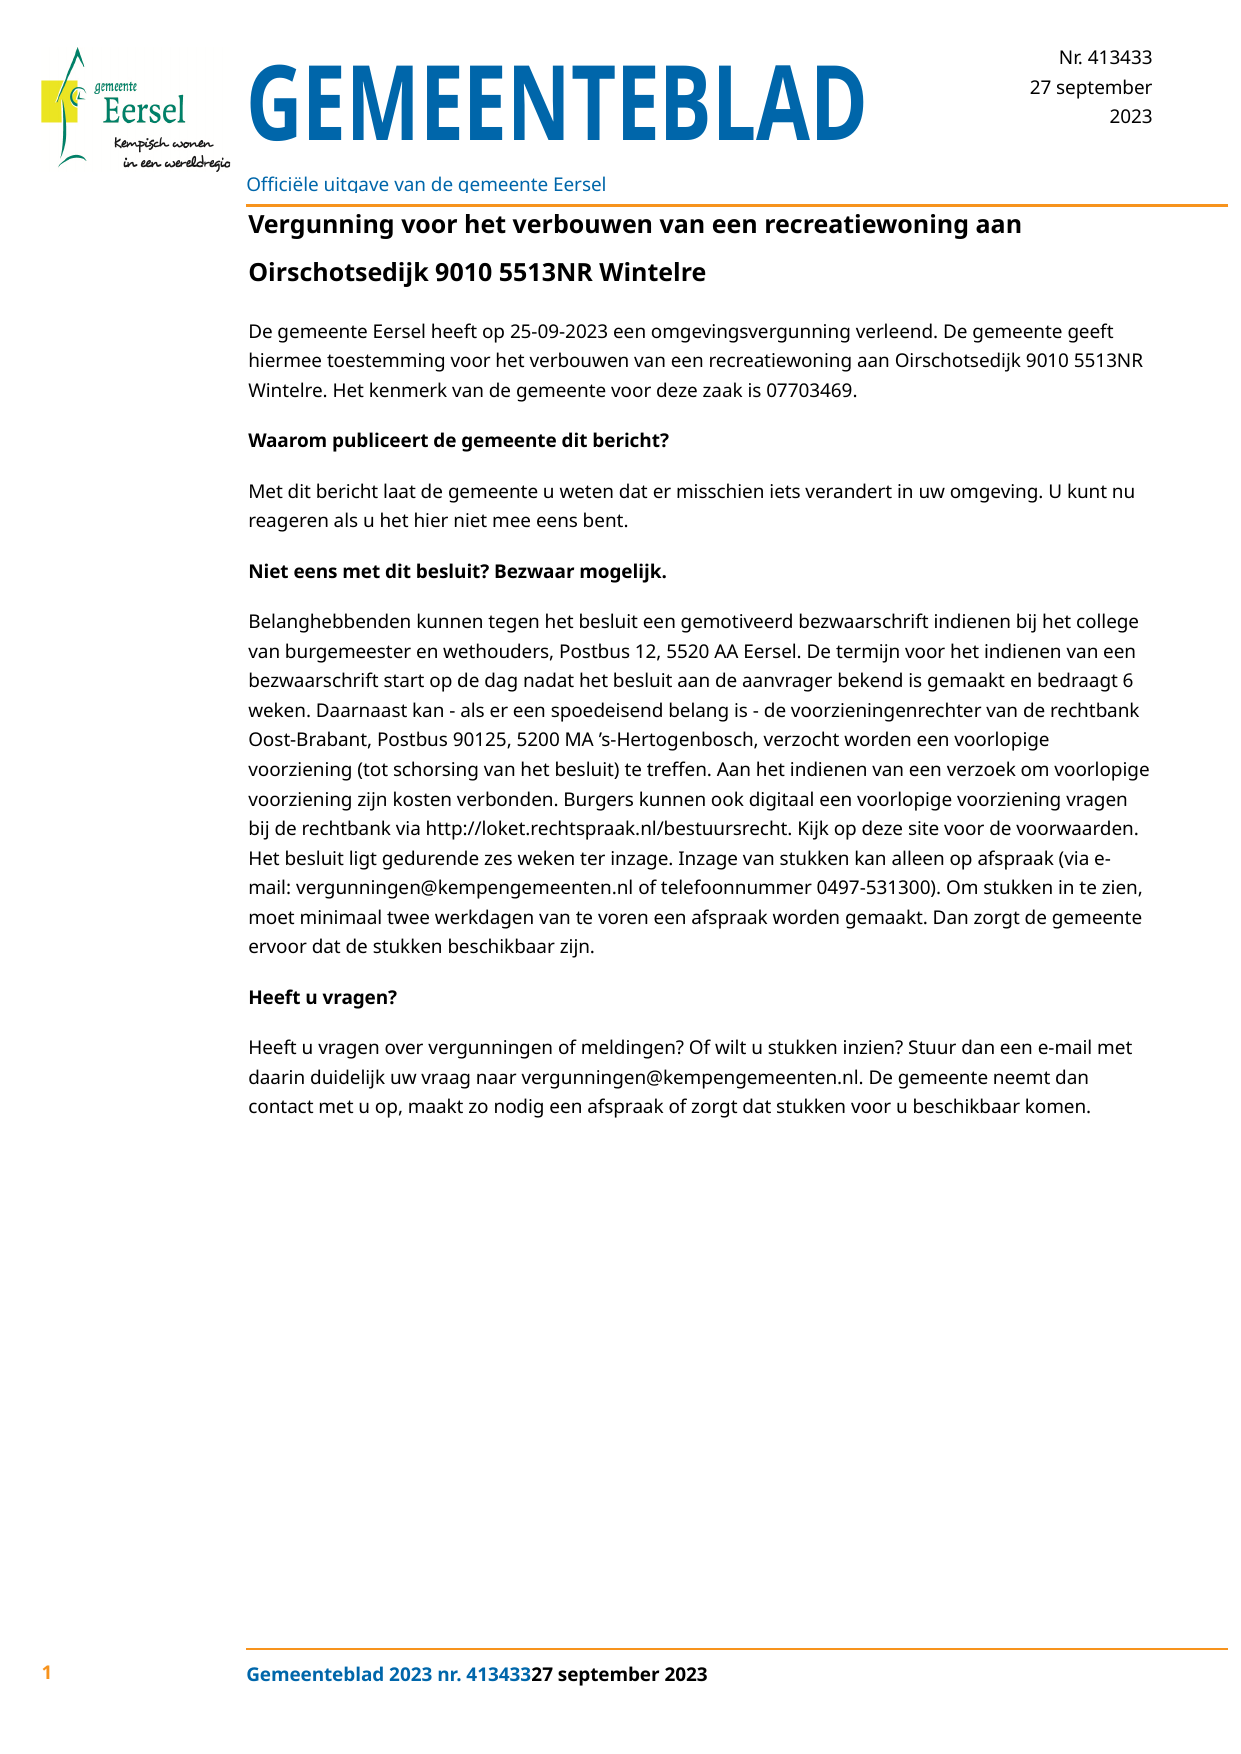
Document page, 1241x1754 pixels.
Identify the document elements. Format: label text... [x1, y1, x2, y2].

text Niet eens met dit besluit? Bezwaar mogelijk. [248, 558, 1152, 584]
text Heeft u vragen over vergunningen of meldingen? Of wilt u stukken inzien? Stuur dan een e-mail met daarin duidelijk uw vraag naar vergunningen@kempengemeenten.nl. De gemeente neemt dan contact met u op, maakt zo nodig een afspraak of zorgt dat stukken voor u beschikbaar komen. [248, 1034, 1152, 1119]
text Heeft u vragen? [248, 984, 1152, 1010]
text De gemeente Eersel heeft op 25-09-2023 een omgevingsvergunning verleend. De gemeente geeft hiermee toestemming voor het verbouwen van een recreatiewoning aan Oirschotsedijk 9010 5513NR Wintelre. Het kenmerk van de gemeente voor deze zaak is 07703469. [248, 318, 1152, 403]
text Vergunning voor het verbouwen van een recreatiewoning aan Oirschotsedijk 9010 5513NR Wintelre [248, 207, 1152, 288]
picture [41, 47, 231, 172]
text Belanghebbenden kunnen tegen het besluit een gemotiveerd bezwaarschrift indienen bij het college van burgemeester en wethouders, Postbus 12, 5520 AA Eersel. De termijn voor het indienen van een bezwaarschrift start op de dag nadat het besluit aan de aanvrager bekend is gemaakt en bedraagt 6 weken. Daarnaast kan - als er een spoedeisend belang is - de voorzieningenrechter van de rechtbank Oost-Brabant, Postbus 90125, 5200 MA ’s-Hertogenbosch, verzocht worden een voorlopige voorziening (tot schorsing van het besluit) te treffen. Aan het indienen van een verzoek om voorlopige voorziening zijn kosten verbonden. Burgers kunnen ook digitaal een voorlopige voorziening vragen bij de rechtbank via http://loket.rechtspraak.nl/bestuursrecht. Kijk op deze site voor de voorwaarden. Het besluit ligt gedurende zes weken ter inzage. Inzage van stukken kan alleen op afspraak (via e-mail: vergunningen@kempengemeenten.nl of telefoonnummer 0497-531300). Om stukken in te zien, moet minimaal twee werkdagen van te voren een afspraak worden gemaakt. Dan zorgt de gemeente ervoor dat de stukken beschikbaar zijn. [248, 608, 1152, 959]
text Waarom publiceert de gemeente dit bericht? [248, 427, 1152, 453]
text Met dit bericht laat de gemeente u weten dat er misschien iets verandert in uw omgeving. U kunt nu reageren als u het hier niet mee eens bent. [248, 478, 1152, 533]
